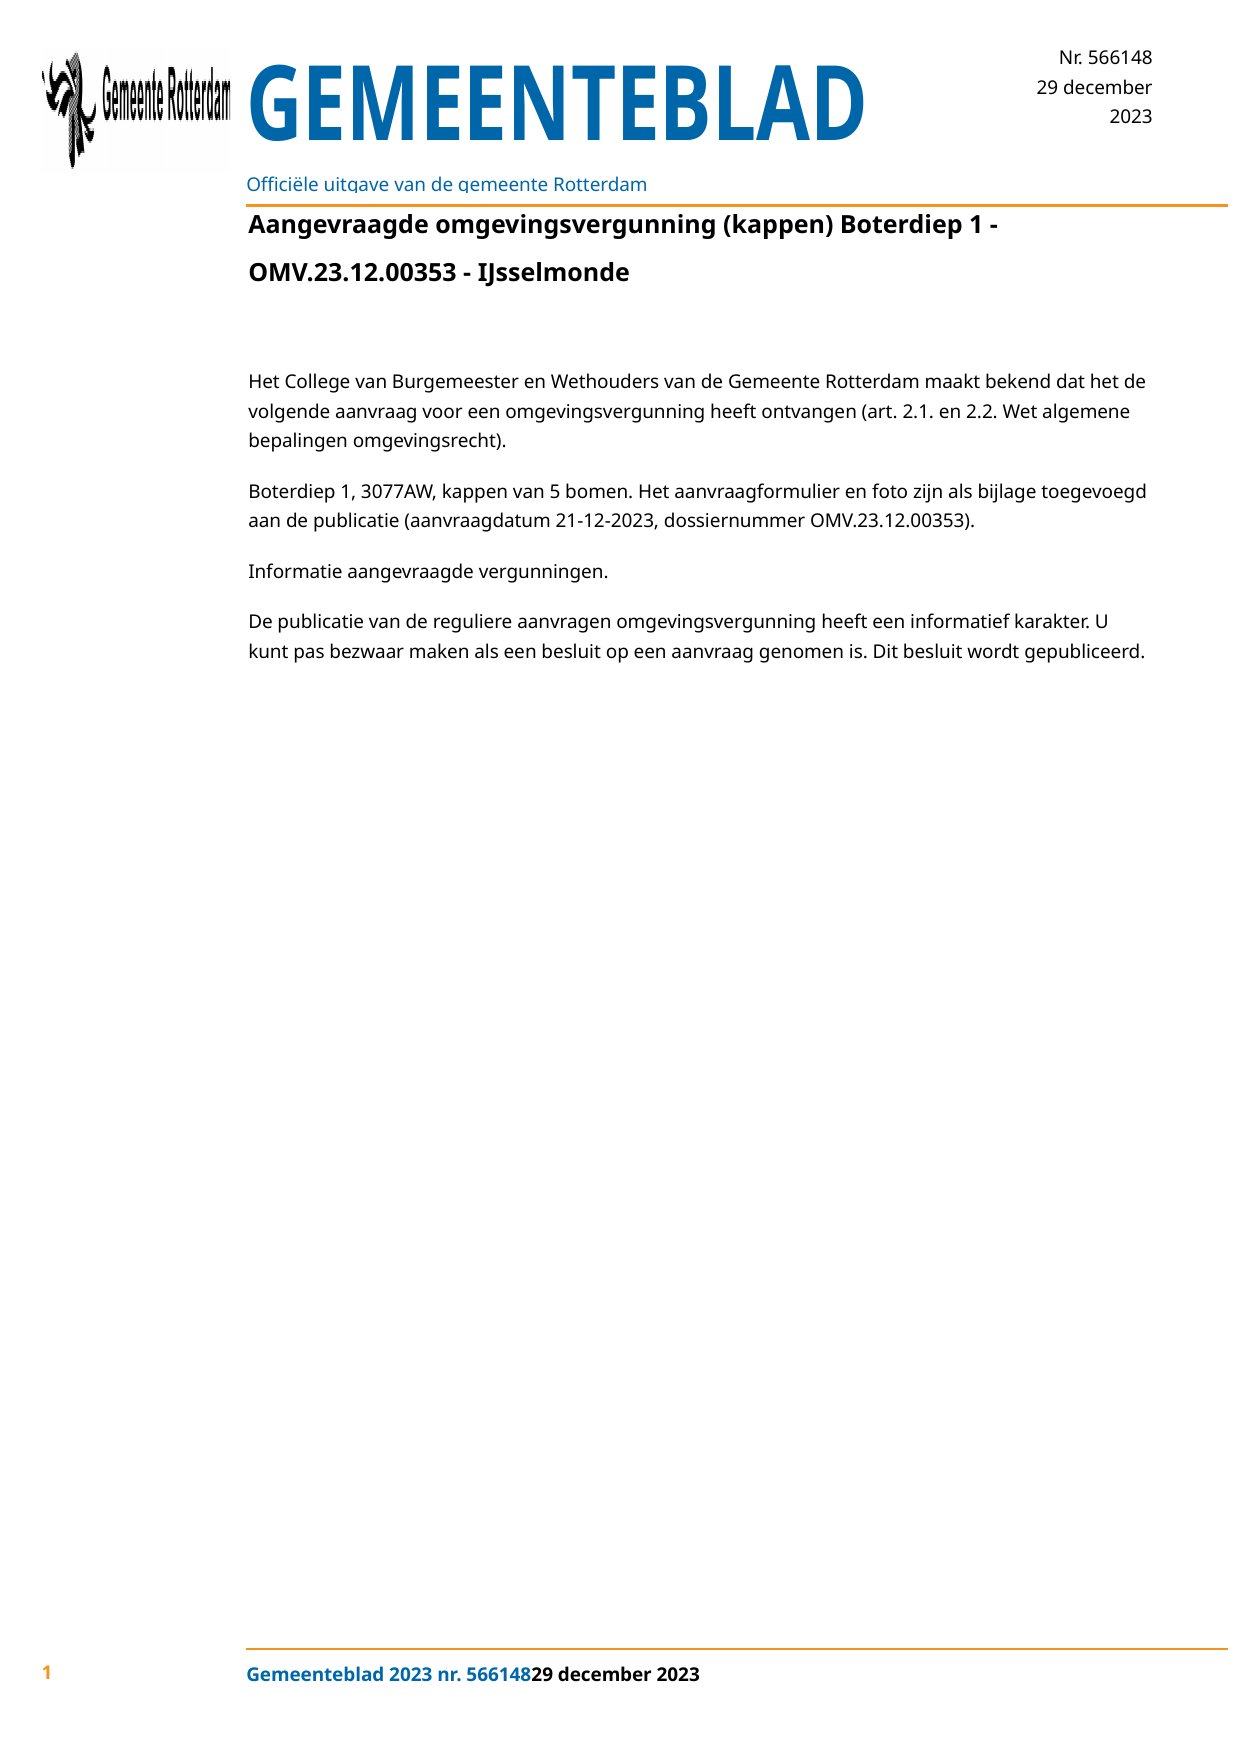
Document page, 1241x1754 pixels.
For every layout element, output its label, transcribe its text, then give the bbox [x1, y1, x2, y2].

picture [41, 47, 231, 172]
text Informatie aangevraagde vergunningen. [248, 558, 1152, 584]
text De publicatie van de reguliere aanvragen omgevingsvergunning heeft een informatief karakter. U kunt pas bezwaar maken als een besluit op een aanvraag genomen is. Dit besluit wordt gepubliceerd. [248, 608, 1152, 664]
text Boterdiep 1, 3077AW, kappen van 5 bomen. Het aanvraagformulier en foto zijn als bijlage toegevoegd aan de publicatie (aanvraagdatum 21-12-2023, dossiernummer OMV.23.12.00353). [248, 478, 1152, 533]
text Aangevraagde omgevingsvergunning (kappen) Boterdiep 1 - OMV.23.12.00353 - IJsselmonde [248, 207, 1152, 288]
text Het College van Burgemeester en Wethouders van de Gemeente Rotterdam maakt bekend dat het de volgende aanvraag voor een omgevingsvergunning heeft ontvangen (art. 2.1. en 2.2. Wet algemene bepalingen omgevingsrecht). [248, 368, 1152, 453]
